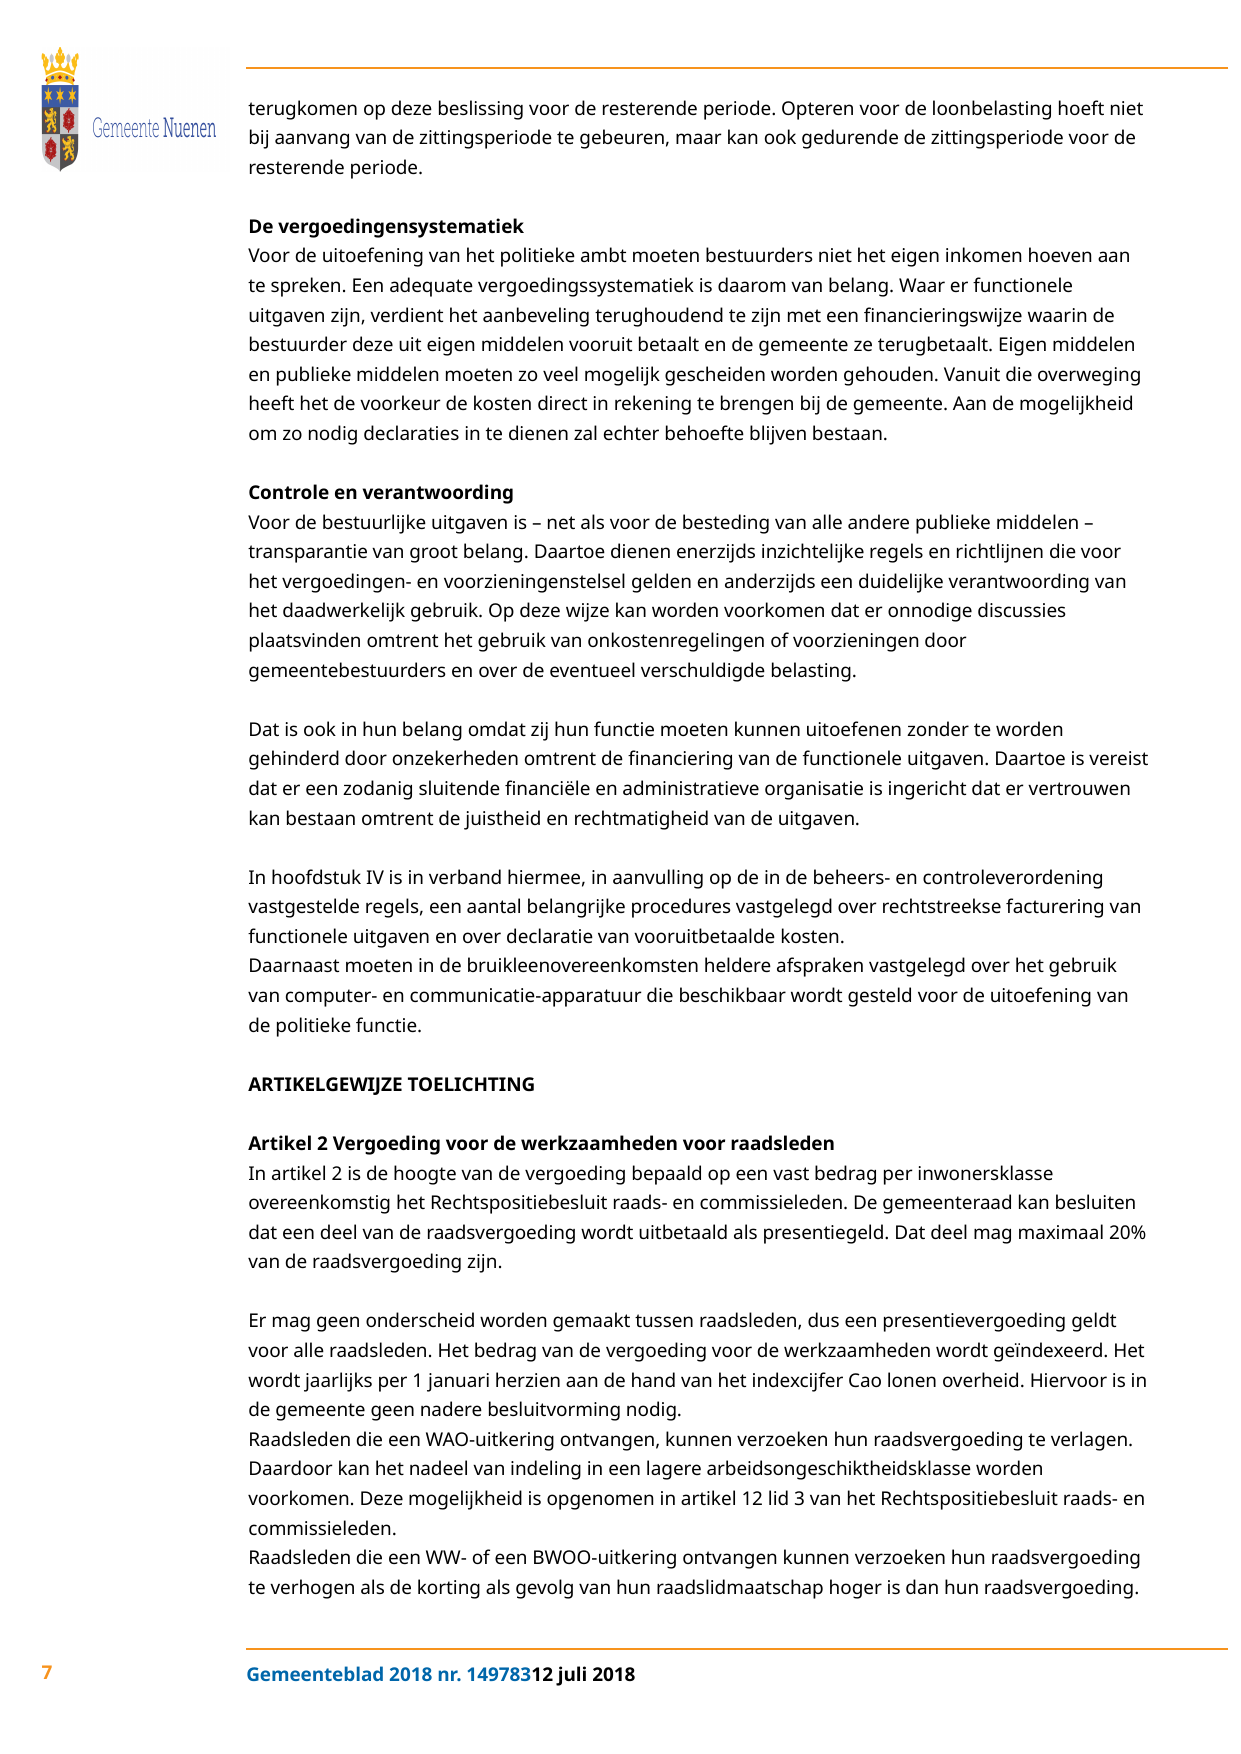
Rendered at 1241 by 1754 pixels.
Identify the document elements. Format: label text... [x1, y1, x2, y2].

text Voor de bestuurlijke uitgaven is – net als voor de besteding van alle andere publieke middelen – transparantie van groot belang. Daartoe dienen enerzijds inzichtelijke regels en richtlijnen die voor het vergoedingen- en voorzieningenstelsel gelden en anderzijds een duidelijke verantwoording van het daadwerkelijk gebruik. Op deze wijze kan worden voorkomen dat er onnodige discussies plaatsvinden omtrent het gebruik van onkostenregelingen of voorzieningen door gemeentebestuurders en over de eventueel verschuldigde belasting. [248, 509, 1152, 683]
text Artikel 2 Vergoeding voor de werkzaamheden voor raadsleden [248, 1130, 1152, 1156]
text Er mag geen onderscheid worden gemaakt tussen raadsleden, dus een presentievergoeding geldt voor alle raadsleden. Het bedrag van de vergoeding voor de werkzaamheden wordt geïndexeerd. Het wordt jaarlijks per 1 januari herzien aan de hand van het indexcijfer Cao lonen overheid. Hiervoor is in de gemeente geen nadere besluitvorming nodig. [248, 1308, 1152, 1422]
text Voor de uitoefening van het politieke ambt moeten bestuurders niet het eigen inkomen hoeven aan te spreken. Een adequate vergoedingssystematiek is daarom van belang. Waar er functionele uitgaven zijn, verdient het aanbeveling terughoudend te zijn met een financieringswijze waarin de bestuurder deze uit eigen middelen vooruit betaalt en de gemeente ze terugbetaalt. Eigen middelen en publieke middelen moeten zo veel mogelijk gescheiden worden gehouden. Vanuit die overweging heeft het de voorkeur de kosten direct in rekening te brengen bij de gemeente. Aan de mogelijkheid om zo nodig declaraties in te dienen zal echter behoefte blijven bestaan. [248, 243, 1152, 446]
text Raadsleden die een WAO-uitkering ontvangen, kunnen verzoeken hun raadsvergoeding te verlagen. Daardoor kan het nadeel van indeling in een lagere arbeidsongeschiktheidsklasse worden voorkomen. Deze mogelijkheid is opgenomen in artikel 12 lid 3 van het Rechtspositiebesluit raads- en commissieleden. [248, 1426, 1152, 1541]
text Controle en verantwoording [248, 479, 1152, 505]
text In artikel 2 is de hoogte van de vergoeding bepaald op een vast bedrag per inwonersklasse overeenkomstig het Rechtspositiebesluit raads- en commissieleden. De gemeenteraad kan besluiten dat een deel van de raadsvergoeding wordt uitbetaald als presentiegeld. Dat deel mag maximaal 20% van de raadsvergoeding zijn. [248, 1160, 1152, 1274]
text Raadsleden die een WW- of een BWOO-uitkering ontvangen kunnen verzoeken hun raadsvergoeding te verhogen als de korting als gevolg van hun raadslidmaatschap hoger is dan hun raadsvergoeding. [248, 1544, 1152, 1600]
text Dat is ook in hun belang omdat zij hun functie moeten kunnen uitoefenen zonder te worden gehinderd door onzekerheden omtrent de financiering van de functionele uitgaven. Daartoe is vereist dat er een zodanig sluitende financiële en administratieve organisatie is ingericht dat er vertrouwen kan bestaan omtrent de juistheid en rechtmatigheid van de uitgaven. [248, 716, 1152, 831]
text terugkomen op deze beslissing voor de resterende periode. Opteren voor de loonbelasting hoeft niet bij aanvang van de zittingsperiode te gebeuren, maar kan ook gedurende de zittingsperiode voor de resterende periode. [248, 95, 1152, 180]
text In hoofdstuk IV is in verband hiermee, in aanvulling op de in de beheers- en controleverordening vastgestelde regels, een aantal belangrijke procedures vastgelegd over rechtstreekse facturering van functionele uitgaven en over declaratie van vooruitbetaalde kosten. [248, 864, 1152, 949]
text ARTIKELGEWIJZE TOELICHTING [248, 1071, 1152, 1097]
picture [41, 47, 231, 172]
text De vergoedingensystematiek [248, 213, 1152, 239]
text Daarnaast moeten in de bruikleenovereenkomsten heldere afspraken vastgelegd over het gebruik van computer- en communicatie-apparatuur die beschikbaar wordt gesteld voor de uitoefening van de politieke functie. [248, 953, 1152, 1038]
